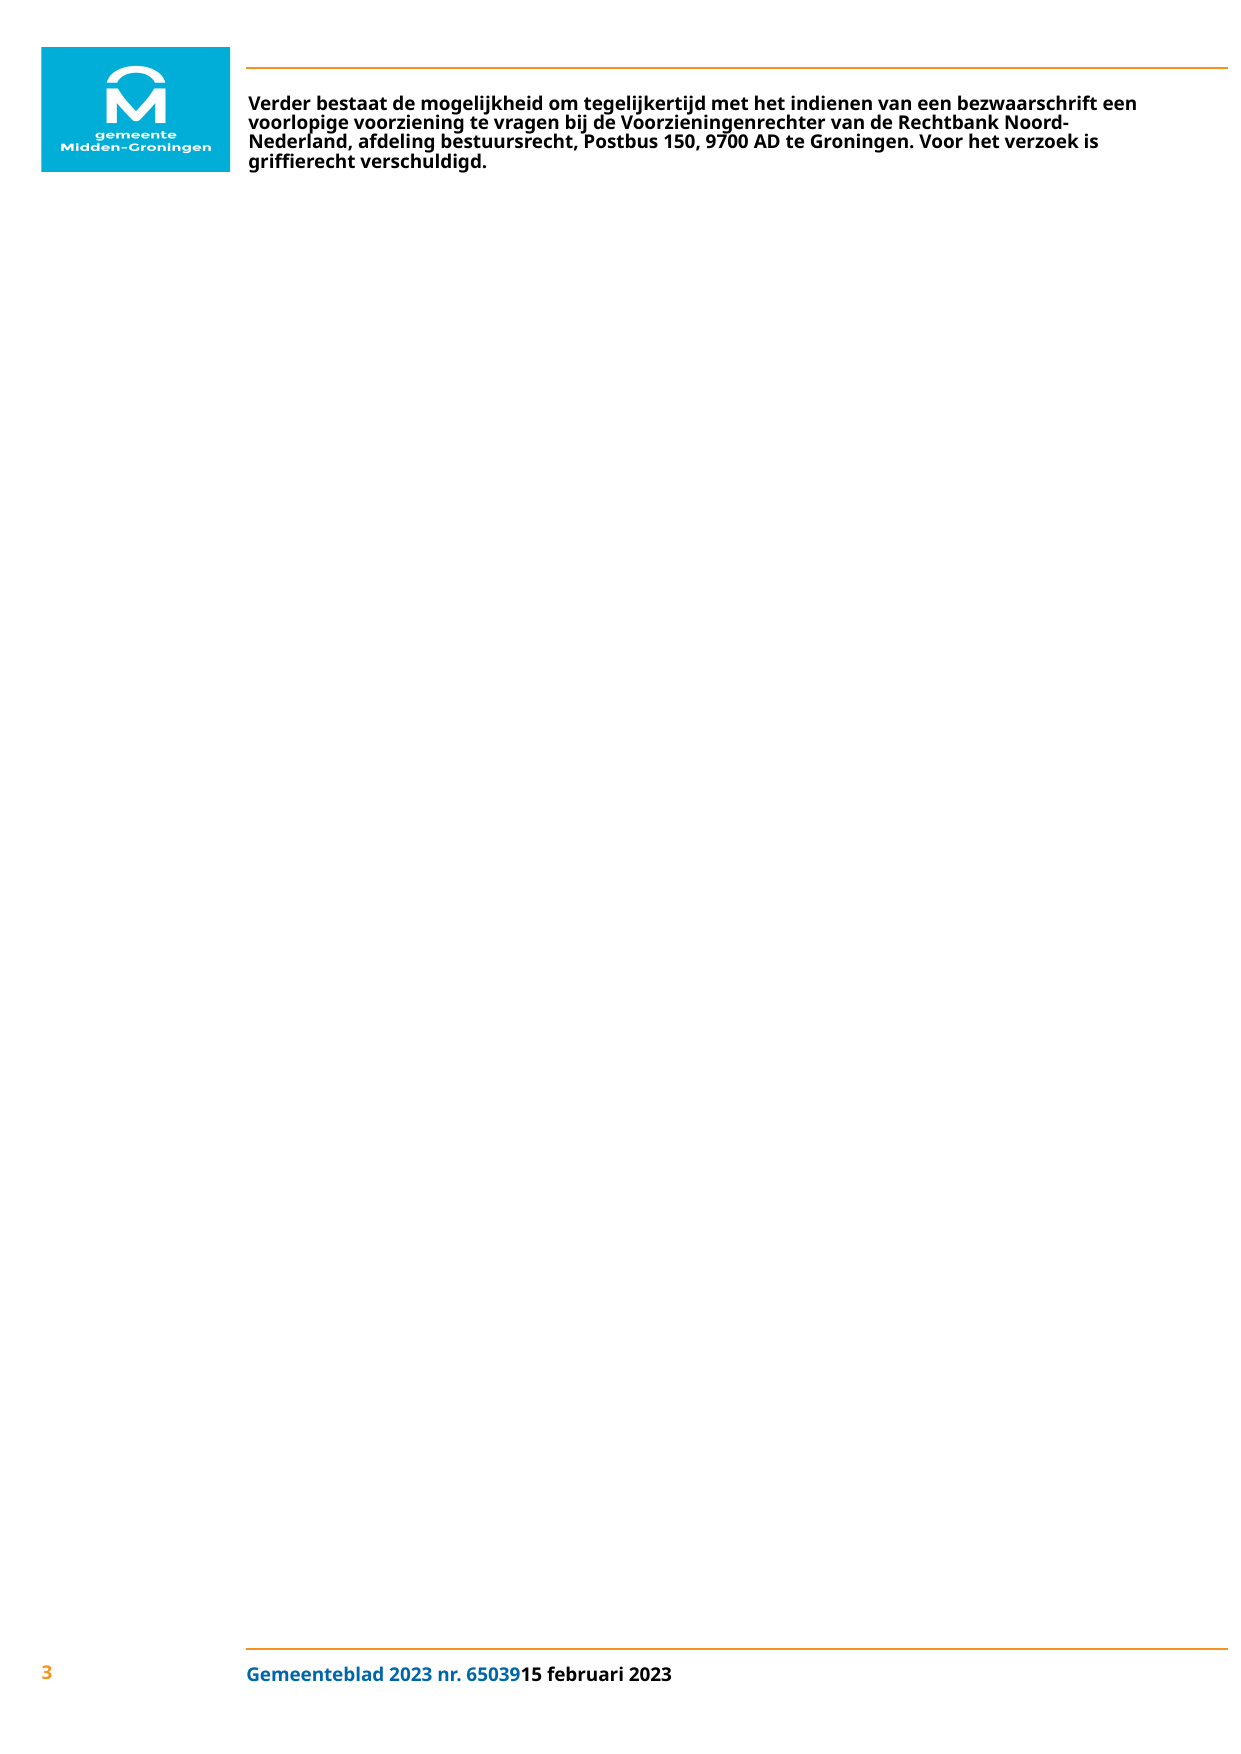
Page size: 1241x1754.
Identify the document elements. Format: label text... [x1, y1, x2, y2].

picture [107, 89, 165, 122]
picture [108, 66, 164, 82]
picture [184, 146, 190, 153]
text Verder bestaat de mogelijkheid om tegelijkertijd met het indienen van een bezwaarschrift een voorlopige voorziening te vragen bij de Voorzieningenrechter van de Rechtbank Noord-Nederland, afdeling bestuursrecht, Postbus 150, 9700 AD te Groningen. Voor het verzoek is griffierecht verschuldigd. [248, 95, 1152, 172]
